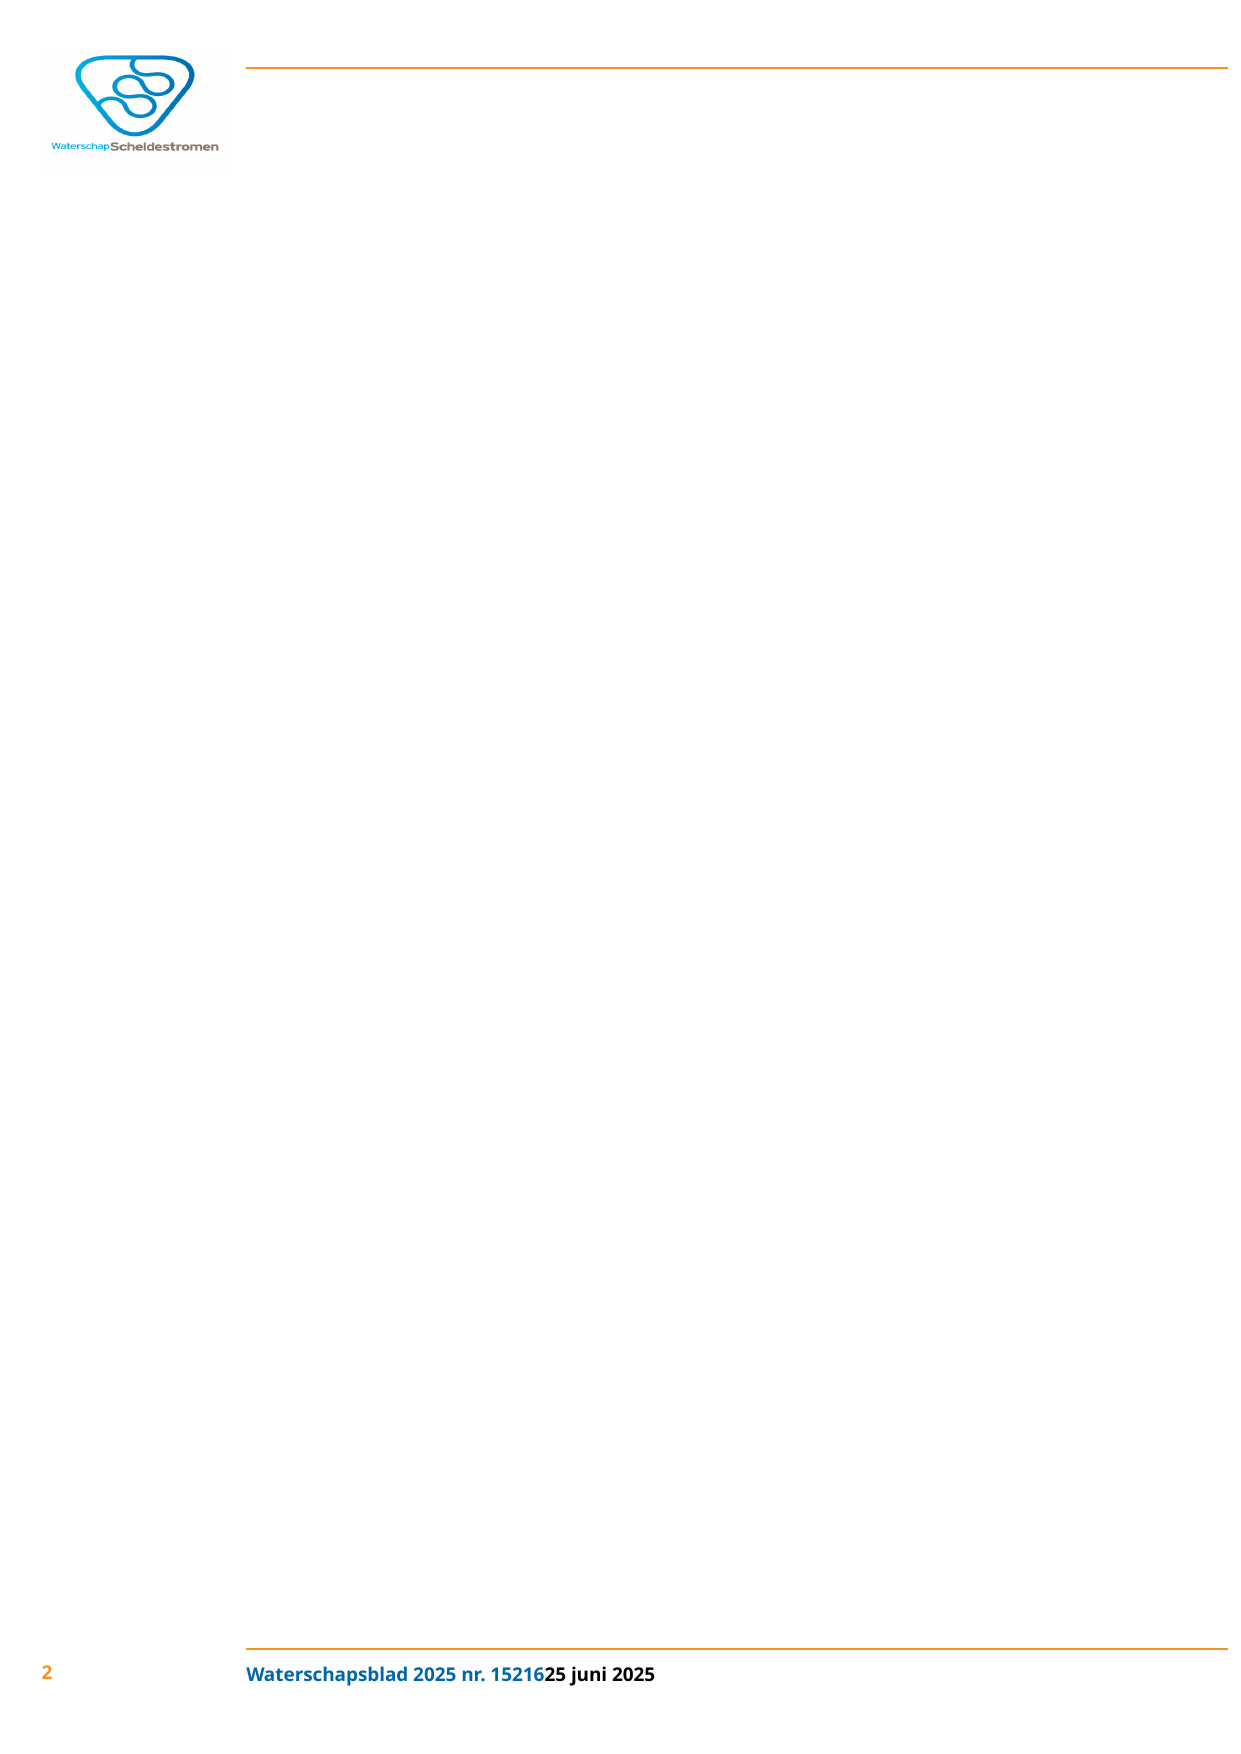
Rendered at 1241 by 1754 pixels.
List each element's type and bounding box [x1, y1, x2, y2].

picture [41, 47, 231, 172]
